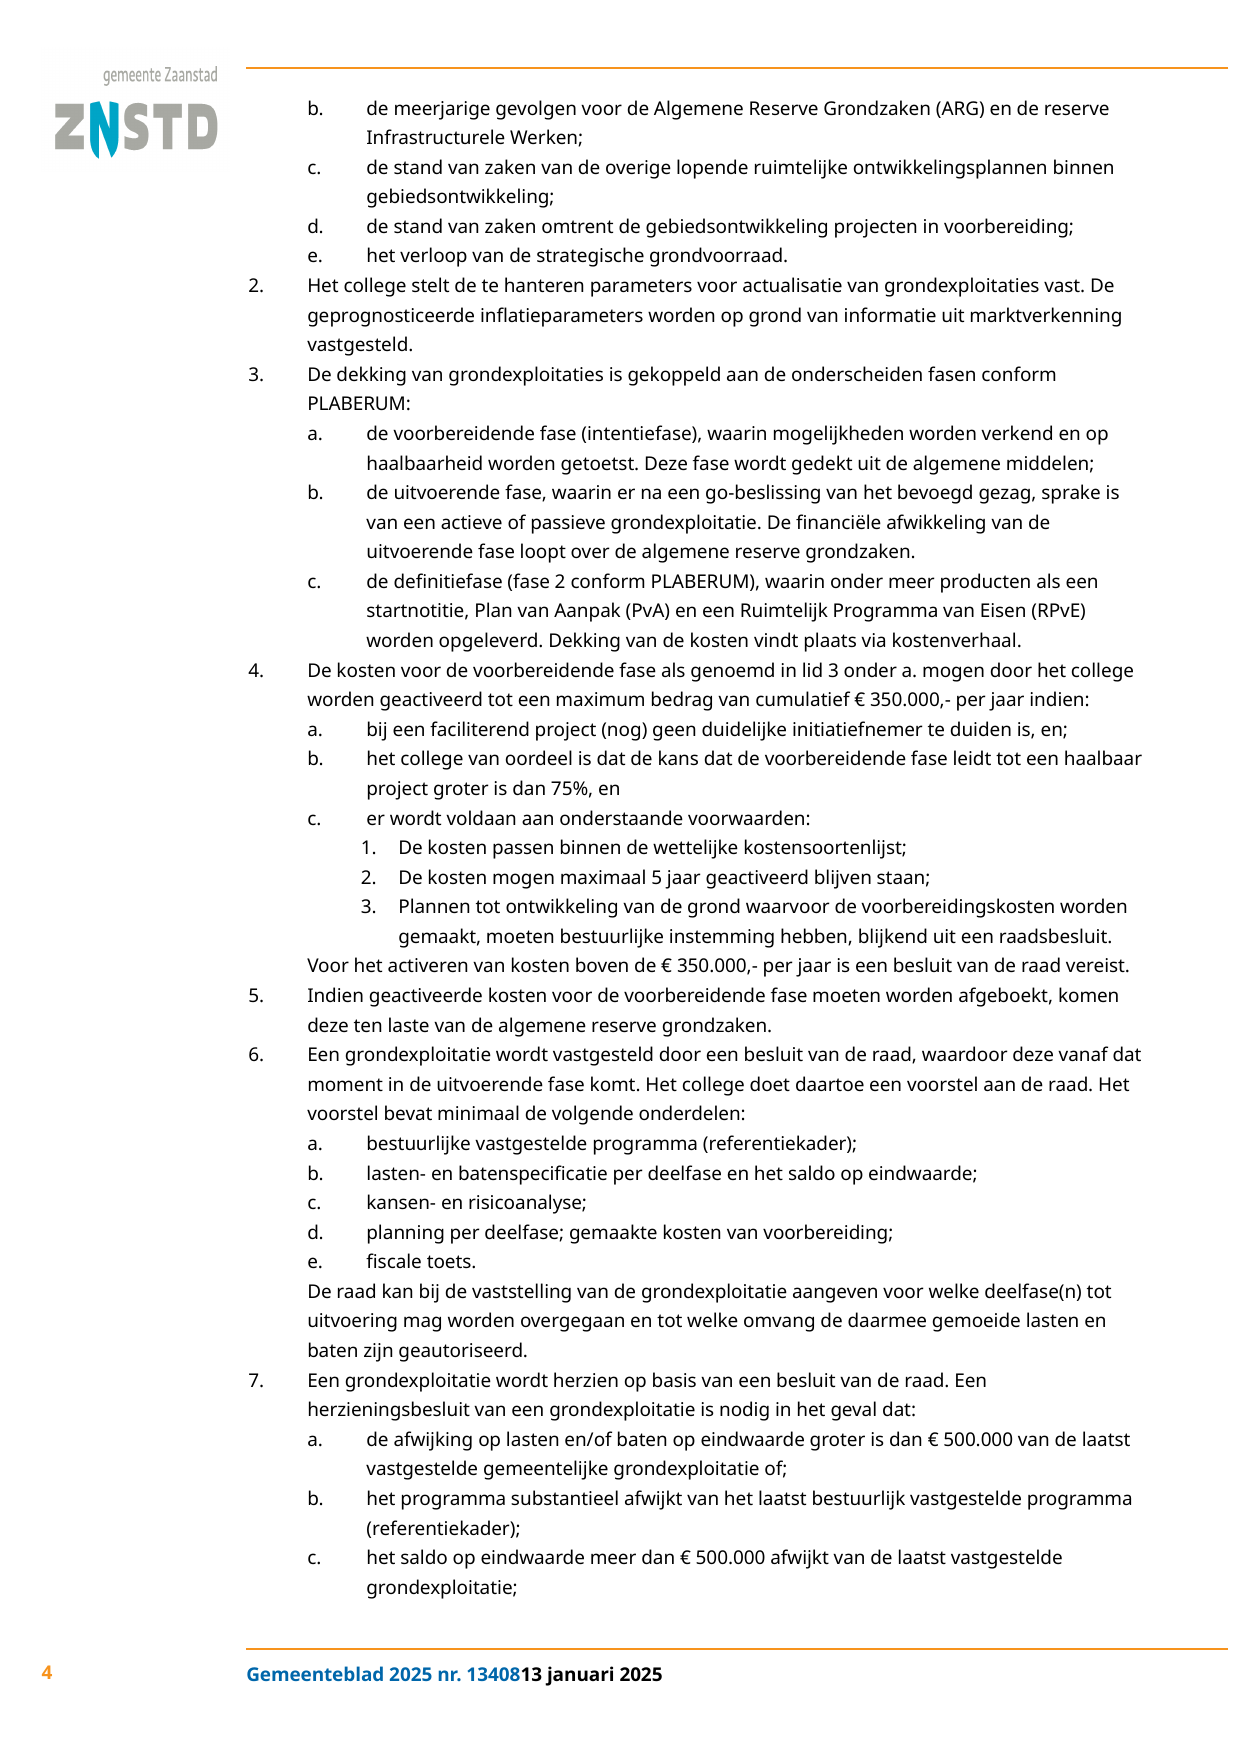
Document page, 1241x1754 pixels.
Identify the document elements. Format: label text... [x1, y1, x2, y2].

list bestuurlijke vastgestelde programma (referentiekader); [307, 1130, 1152, 1156]
list het saldo op eindwaarde meer dan € 500.000 afwijkt van de laatst vastgestelde grondexploitatie; [307, 1544, 1152, 1600]
list De kosten voor de voorbereidende fase als genoemd in lid 3 onder a. mogen door het college worden geactiveerd tot een maximum bedrag van cumulatief € 350.000,- per jaar indien: [248, 657, 1152, 712]
list Voor het activeren van kosten boven de € 350.000,- per jaar is een besluit van de raad vereist. [248, 953, 1152, 978]
list lasten- en batenspecificatie per deelfase en het saldo op eindwaarde; [307, 1160, 1152, 1186]
list Een grondexploitatie wordt herzien op basis van een besluit van de raad. Een herzieningsbesluit van een grondexploitatie is nodig in het geval dat: [248, 1367, 1152, 1422]
list er wordt voldaan aan onderstaande voorwaarden: [307, 805, 1152, 831]
list het college van oordeel is dat de kans dat de voorbereidende fase leidt tot een haalbaar project groter is dan 75%, en [307, 746, 1152, 801]
list de afwijking op lasten en/of baten op eindwaarde groter is dan € 500.000 van de laatst vastgestelde gemeentelijke grondexploitatie of; [307, 1426, 1152, 1481]
list de uitvoerende fase, waarin er na een go-beslissing van het bevoegd gezag, sprake is van een actieve of passieve grondexploitatie. De financiële afwikkeling van de uitvoerende fase loopt over de algemene reserve grondzaken. [307, 479, 1152, 564]
list Het college stelt de te hanteren parameters voor actualisatie van grondexploitaties vast. De geprognosticeerde inflatieparameters worden op grond van informatie uit marktverkenning vastgesteld. [248, 272, 1152, 357]
list de meerjarige gevolgen voor de Algemene Reserve Grondzaken (ARG) en de reserve Infrastructurele Werken; [307, 95, 1152, 150]
list Een grondexploitatie wordt vastgesteld door een besluit van de raad, waardoor deze vanaf dat moment in de uitvoerende fase komt. Het college doet daartoe een voorstel aan de raad. Het voorstel bevat minimaal de volgende onderdelen: [248, 1041, 1152, 1126]
list de stand van zaken van de overige lopende ruimtelijke ontwikkelingsplannen binnen gebiedsontwikkeling; [307, 154, 1152, 209]
list de voorbereidende fase (intentiefase), waarin mogelijkheden worden verkend en op haalbaarheid worden getoetst. Deze fase wordt gedekt uit de algemene middelen; [307, 420, 1152, 476]
list kansen- en risicoanalyse; [307, 1189, 1152, 1215]
list het programma substantieel afwijkt van het laatst bestuurlijk vastgestelde programma (referentiekader); [307, 1485, 1152, 1541]
list het verloop van de strategische grondvoorraad. [307, 243, 1152, 268]
list De raad kan bij de vaststelling van de grondexploitatie aangeven voor welke deelfase(n) tot uitvoering mag worden overgegaan en tot welke omvang de daarmee gemoeide lasten en baten zijn geautoriseerd. [248, 1278, 1152, 1363]
list De kosten mogen maximaal 5 jaar geactiveerd blijven staan; [361, 864, 1152, 890]
list de definitiefase (fase 2 conform PLABERUM), waarin onder meer producten als een startnotitie, Plan van Aanpak (PvA) en een Ruimtelijk Programma van Eisen (RPvE) worden opgeleverd. Dekking van de kosten vindt plaats via kostenverhaal. [307, 568, 1152, 653]
list bij een faciliterend project (nog) geen duidelijke initiatiefnemer te duiden is, en; [307, 716, 1152, 742]
list De dekking van grondexploitaties is gekoppeld aan de onderscheiden fasen conform PLABERUM: [248, 361, 1152, 416]
list De kosten passen binnen de wettelijke kostensoortenlijst; [361, 834, 1152, 860]
list fiscale toets. [307, 1248, 1152, 1274]
list de stand van zaken omtrent de gebiedsontwikkeling projecten in voorbereiding; [307, 213, 1152, 239]
picture [41, 47, 231, 172]
list Indien geactiveerde kosten voor de voorbereidende fase moeten worden afgeboekt, komen deze ten laste van de algemene reserve grondzaken. [248, 982, 1152, 1038]
list planning per deelfase; gemaakte kosten van voorbereiding; [307, 1219, 1152, 1245]
list Plannen tot ontwikkeling van de grond waarvoor de voorbereidingskosten worden gemaakt, moeten bestuurlijke instemming hebben, blijkend uit een raadsbesluit. [361, 893, 1152, 949]
